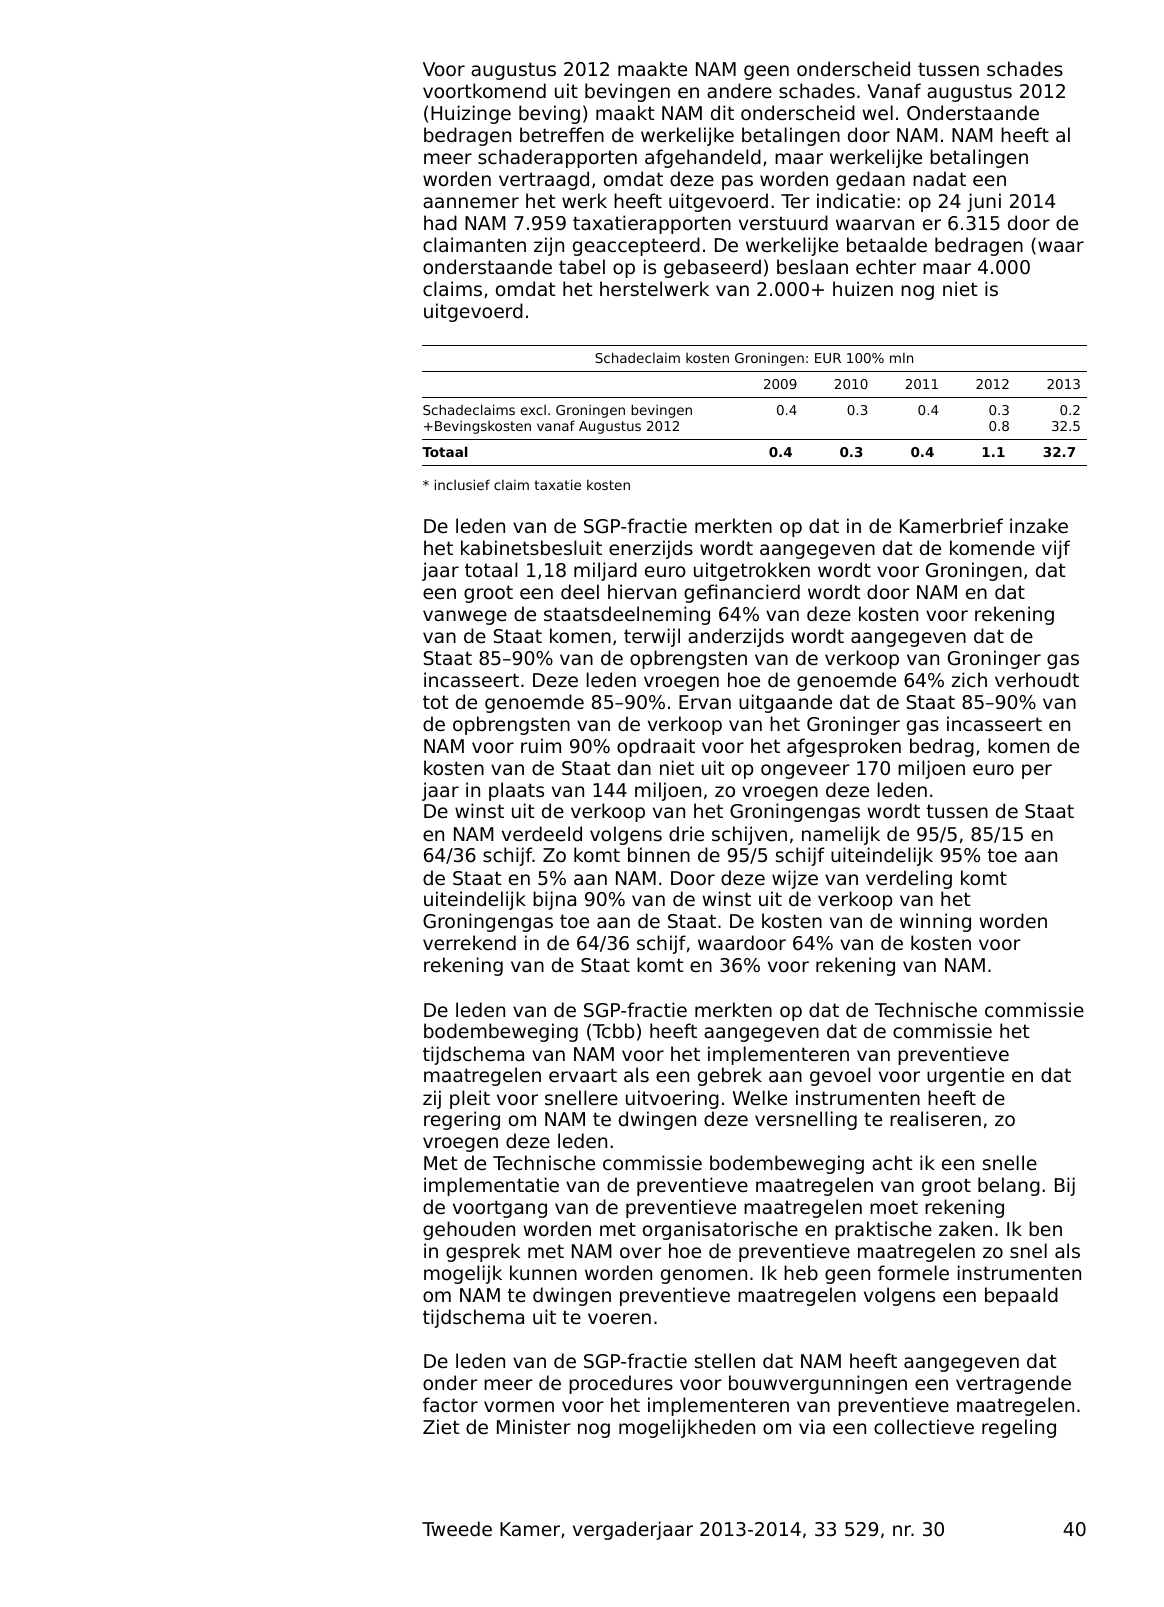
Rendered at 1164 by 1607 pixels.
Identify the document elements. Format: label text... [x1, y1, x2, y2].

table_cell 0.4 [732, 440, 803, 465]
table_cell [803, 419, 874, 439]
text Met de Technische commissie bodembeweging acht ik een snelle implementatie van de preventieve maatregelen van groot belang. Bij de voortgang van de preventieve maatregelen moet rekening gehouden worden met organisatorische en praktische zaken. Ik ben in gesprek met NAM over hoe de preventieve maatregelen zo snel als mogelijk kunnen worden genomen. Ik heb geen formele instrumenten om NAM te dwingen preventieve maatregelen volgens een bepaald tijdschema uit te voeren. [422, 1153, 1087, 1329]
text De leden van de SGP-fractie merkten op dat in de Kamerbrief inzake het kabinetsbesluit enerzijds wordt aangegeven dat de komende vijf jaar totaal 1,18 miljard euro uitgetrokken wordt voor Groningen, dat een groot een deel hiervan gefinancierd wordt door NAM en dat vanwege de staatsdeelneming 64% van deze kosten voor rekening van de Staat komen, terwijl anderzijds wordt aangegeven dat de Staat 85–90% van de opbrengsten van de verkoop van Groninger gas incasseert. Deze leden vroegen hoe de genoemde 64% zich verhoudt tot de genoemde 85–90%. Ervan uitgaande dat de Staat 85–90% van de opbrengsten van de verkoop van het Groninger gas incasseert en NAM voor ruim 90% opdraait voor het afgesproken bedrag, komen de kosten van de Staat dan niet uit op ongeveer 170 miljoen euro per jaar in plaats van 144 miljoen, zo vroegen deze leden. [422, 516, 1087, 801]
table_cell 0.4 [874, 440, 945, 465]
table_cell +Bevingskosten vanaf Augustus 2012 [422, 419, 732, 439]
text De winst uit de verkoop van het Groningengas wordt tussen de Staat en NAM verdeeld volgens drie schijven, namelijk de 95/5, 85/15 en 64/36 schijf. Zo komt binnen de 95/5 schijf uiteindelijk 95% toe aan de Staat en 5% aan NAM. Door deze wijze van verdeling komt uiteindelijk bijna 90% van de winst uit de verkoop van het Groningengas toe aan de Staat. De kosten van de winning worden verrekend in de 64/36 schijf, waardoor 64% van de kosten voor rekening van de Staat komt en 36% voor rekening van NAM. [422, 801, 1087, 977]
table_cell [422, 372, 732, 397]
table_cell Schadeclaims excl. Groningen bevingen [422, 398, 732, 418]
text De leden van de SGP-fractie stellen dat NAM heeft aangegeven dat onder meer de procedures voor bouwvergunningen een vertragende factor vormen voor het implementeren van preventieve maatregelen. Ziet de Minister nog mogelijkheden om via een collectieve regeling [422, 1351, 1087, 1439]
table_cell 2009 [732, 372, 803, 397]
table_cell 0.4 [874, 398, 945, 418]
table_cell 0.3 [945, 398, 1016, 418]
text Voor augustus 2012 maakte NAM geen onderscheid tussen schades voortkomend uit bevingen en andere schades. Vanaf augustus 2012 (Huizinge beving) maakt NAM dit onderscheid wel. Onderstaande bedragen betreffen de werkelijke betalingen door NAM. NAM heeft al meer schaderapporten afgehandeld, maar werkelijke betalingen worden vertraagd, omdat deze pas worden gedaan nadat een aannemer het werk heeft uitgevoerd. Ter indicatie: op 24 juni 2014 had NAM 7.959 taxatierapporten verstuurd waarvan er 6.315 door de claimanten zijn geaccepteerd. De werkelijke betaalde bedragen (waar onderstaande tabel op is gebaseerd) beslaan echter maar 4.000 claims, omdat het herstelwerk van 2.000+ huizen nog niet is uitgevoerd. [422, 59, 1087, 323]
table_cell 2010 [803, 372, 874, 397]
table_cell Totaal [422, 440, 732, 465]
table_cell 32.7 [1016, 440, 1087, 465]
table_cell 2011 [874, 372, 945, 397]
table_cell * inclusief claim taxatie kosten [422, 466, 1087, 493]
table_header Schadeclaim kosten Groningen: EUR 100% mln [422, 346, 1087, 371]
table_cell 2013 [1016, 372, 1087, 397]
table_cell 0.4 [732, 398, 803, 418]
text De leden van de SGP-fractie merkten op dat de Technische commissie bodembeweging (Tcbb) heeft aangegeven dat de commissie het tijdschema van NAM voor het implementeren van preventieve maatregelen ervaart als een gebrek aan gevoel voor urgentie en dat zij pleit voor snellere uitvoering. Welke instrumenten heeft de regering om NAM te dwingen deze versnelling te realiseren, zo vroegen deze leden. [422, 999, 1087, 1153]
table_cell 32.5 [1016, 419, 1087, 439]
table_cell [874, 419, 945, 439]
table_cell 0.3 [803, 398, 874, 418]
table_cell [732, 419, 803, 439]
table_cell 0.2 [1016, 398, 1087, 418]
table_cell 0.8 [945, 419, 1016, 439]
table_cell 0.3 [803, 440, 874, 465]
table_cell 1.1 [945, 440, 1016, 465]
table_cell 2012 [945, 372, 1016, 397]
